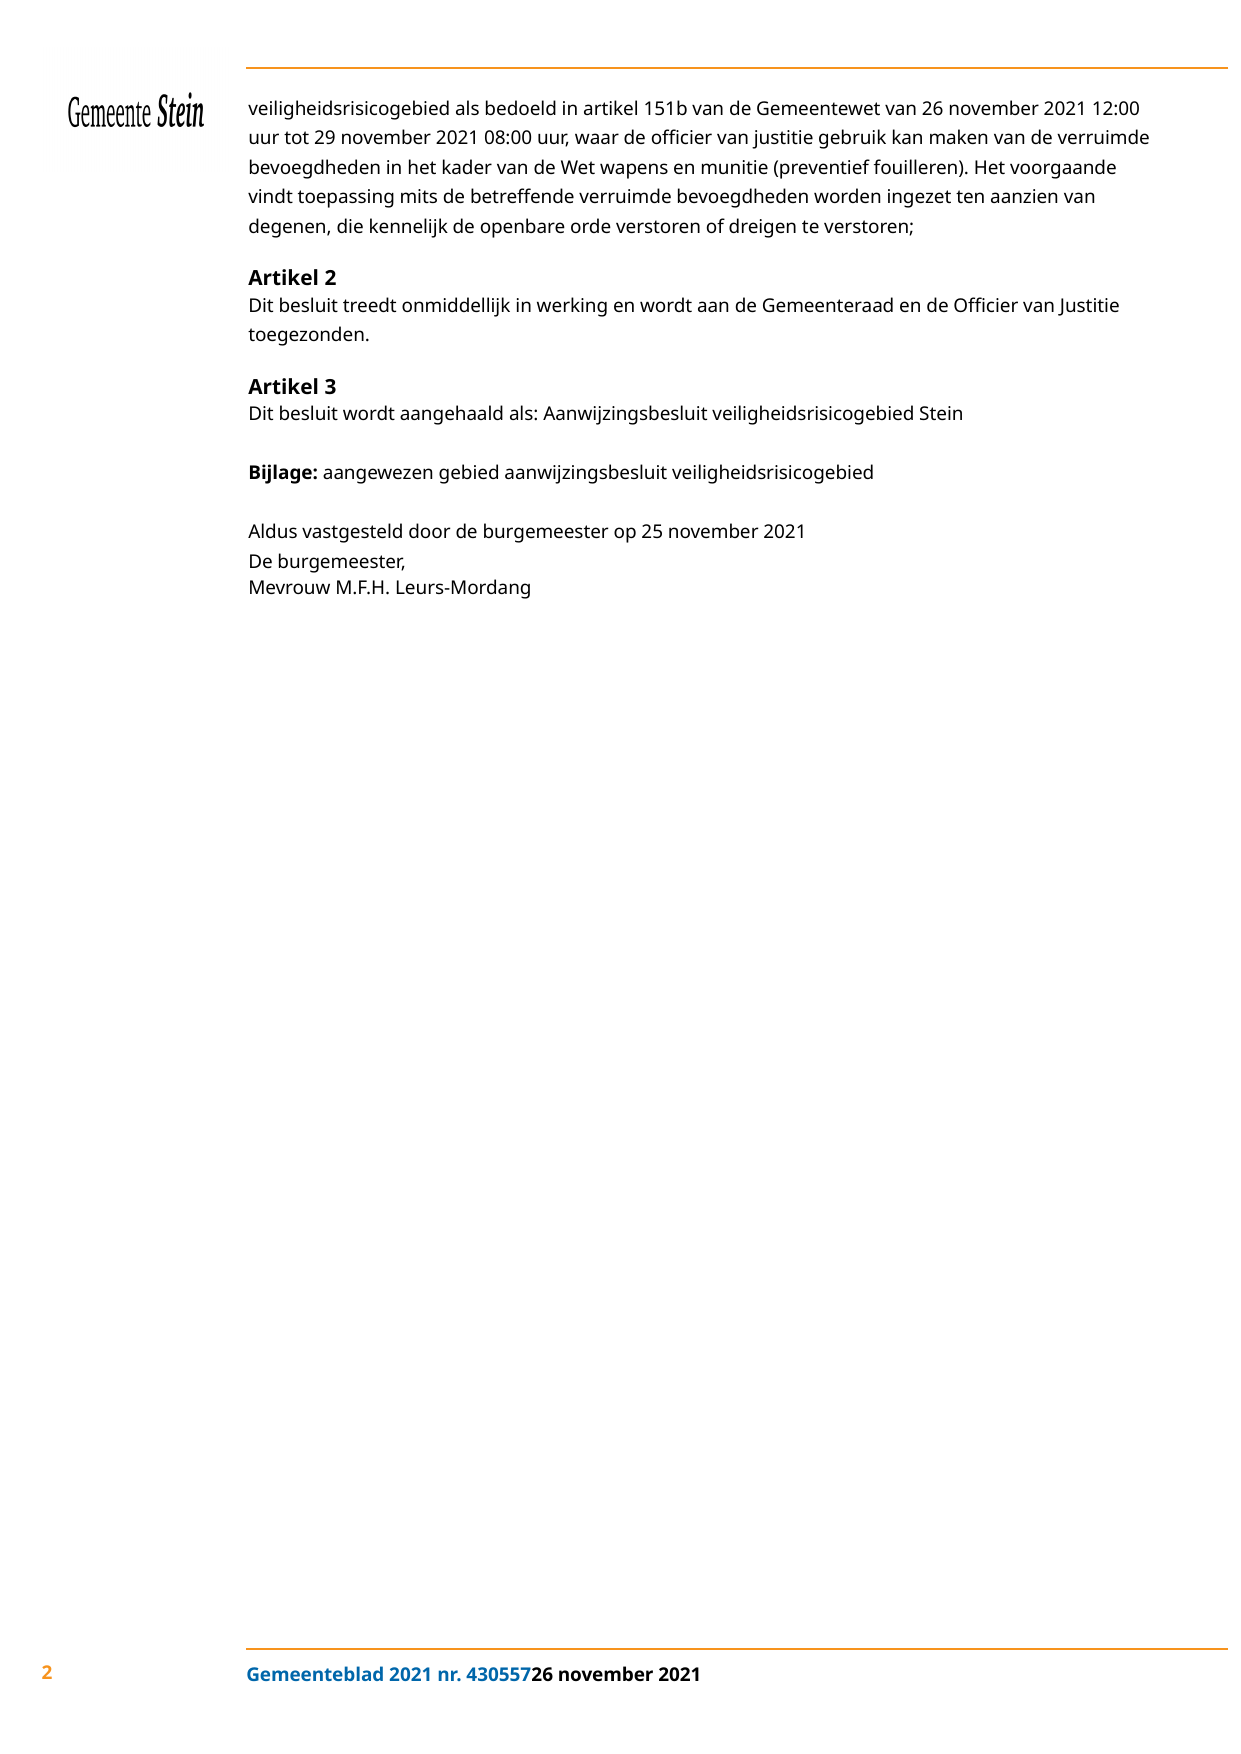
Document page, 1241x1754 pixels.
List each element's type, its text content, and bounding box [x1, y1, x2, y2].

picture [41, 47, 231, 172]
text De burgemeester, [248, 548, 1152, 574]
text Artikel 2 [248, 263, 1152, 292]
text Bijlage: aangewezen gebied aanwijzingsbesluit veiligheidsrisicogebied [248, 459, 1152, 485]
text veiligheidsrisicogebied als bedoeld in artikel 151b van de Gemeentewet van 26 november 2021 12:00 uur tot 29 november 2021 08:00 uur, waar de officier van justitie gebruik kan maken van de verruimde bevoegdheden in het kader van de Wet wapens en munitie (preventief fouilleren). Het voorgaande vindt toepassing mits de betreffende verruimde bevoegdheden worden ingezet ten aanzien van degenen, die kennelijk de openbare orde verstoren of dreigen te verstoren; [248, 95, 1152, 239]
text Aldus vastgesteld door de burgemeester op 25 november 2021 [248, 519, 1152, 544]
text Dit besluit treedt onmiddellijk in werking en wordt aan de Gemeenteraad en de Officier van Justitie toegezonden. [248, 292, 1152, 347]
text Dit besluit wordt aangehaald als: Aanwijzingsbesluit veiligheidsrisicogebied Stein [248, 400, 1152, 426]
text Mevrouw M.F.H. Leurs-Mordang [248, 574, 1152, 600]
text Artikel 3 [248, 372, 1152, 400]
